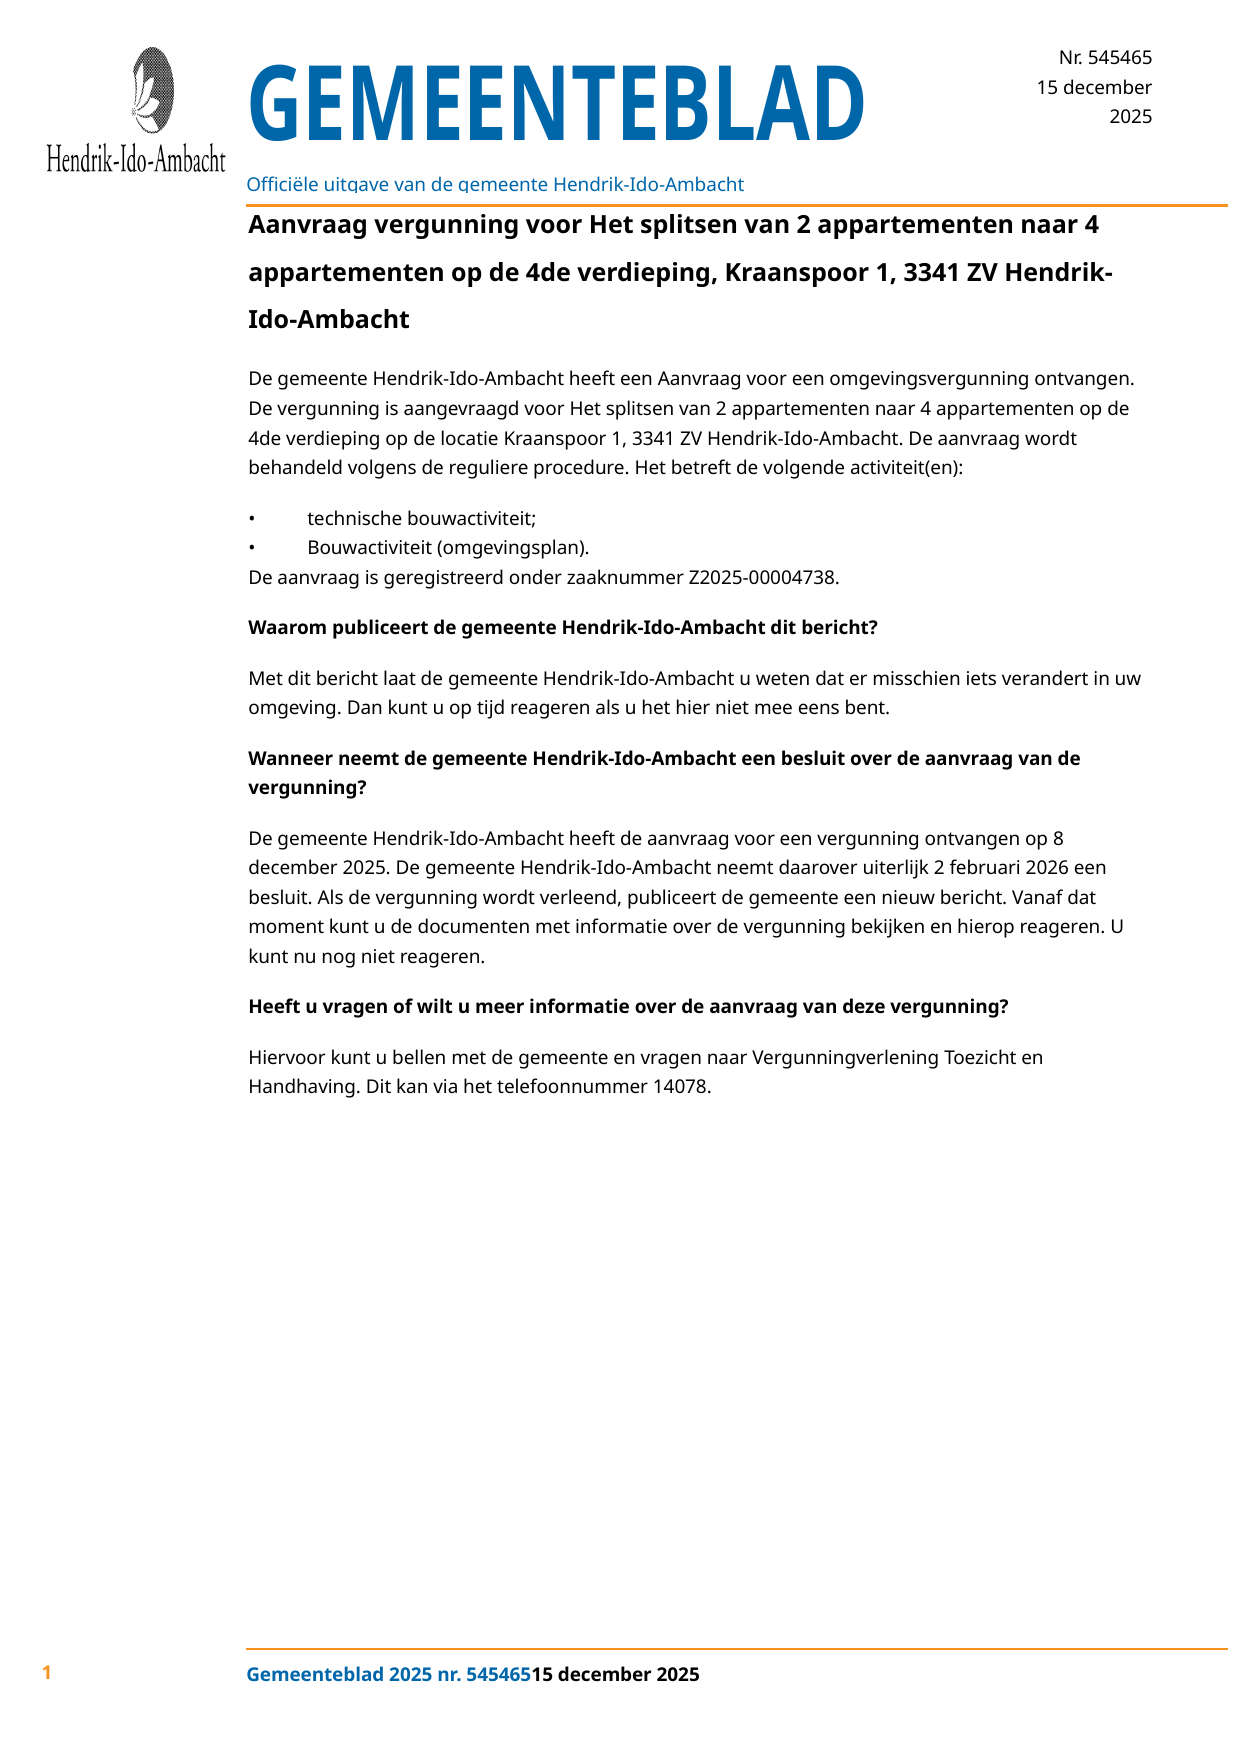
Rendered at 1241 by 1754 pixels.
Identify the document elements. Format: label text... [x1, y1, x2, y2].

text Aanvraag vergunning voor Het splitsen van 2 appartementen naar 4 appartementen op de 4de verdieping, Kraanspoor 1, 3341 ZV Hendrik-Ido-Ambacht [248, 207, 1152, 336]
list technische bouwactiviteit; [248, 505, 1152, 530]
picture [41, 47, 231, 172]
text De gemeente Hendrik-Ido-Ambacht heeft de aanvraag voor een vergunning ontvangen op 8 december 2025. De gemeente Hendrik-Ido-Ambacht neemt daarover uiterlijk 2 februari 2026 een besluit. Als de vergunning wordt verleend, publiceert de gemeente een nieuw bericht. Vanaf dat moment kunt u de documenten met informatie over de vergunning bekijken en hierop reageren. U kunt nu nog niet reageren. [248, 825, 1152, 969]
text Heeft u vragen of wilt u meer informatie over de aanvraag van deze vergunning? [248, 993, 1152, 1019]
text Met dit bericht laat de gemeente Hendrik-Ido-Ambacht u weten dat er misschien iets verandert in uw omgeving. Dan kunt u op tijd reageren als u het hier niet mee eens bent. [248, 665, 1152, 720]
text De aanvraag is geregistreerd onder zaaknummer Z2025-00004738. [248, 564, 1152, 589]
list Bouwactiviteit (omgevingsplan). [248, 534, 1152, 560]
text Hiervoor kunt u bellen met de gemeente en vragen naar Vergunningverlening Toezicht en Handhaving. Dit kan via het telefoonnummer 14078. [248, 1044, 1152, 1099]
text Waarom publiceert de gemeente Hendrik-Ido-Ambacht dit bericht? [248, 614, 1152, 640]
text De gemeente Hendrik-Ido-Ambacht heeft een Aanvraag voor een omgevingsvergunning ontvangen. De vergunning is aangevraagd voor Het splitsen van 2 appartementen naar 4 appartementen op de 4de verdieping op de locatie Kraanspoor 1, 3341 ZV Hendrik-Ido-Ambacht. De aanvraag wordt behandeld volgens de reguliere procedure. Het betreft de volgende activiteit(en): [248, 366, 1152, 480]
text Wanneer neemt de gemeente Hendrik-Ido-Ambacht een besluit over de aanvraag van de vergunning? [248, 745, 1152, 800]
